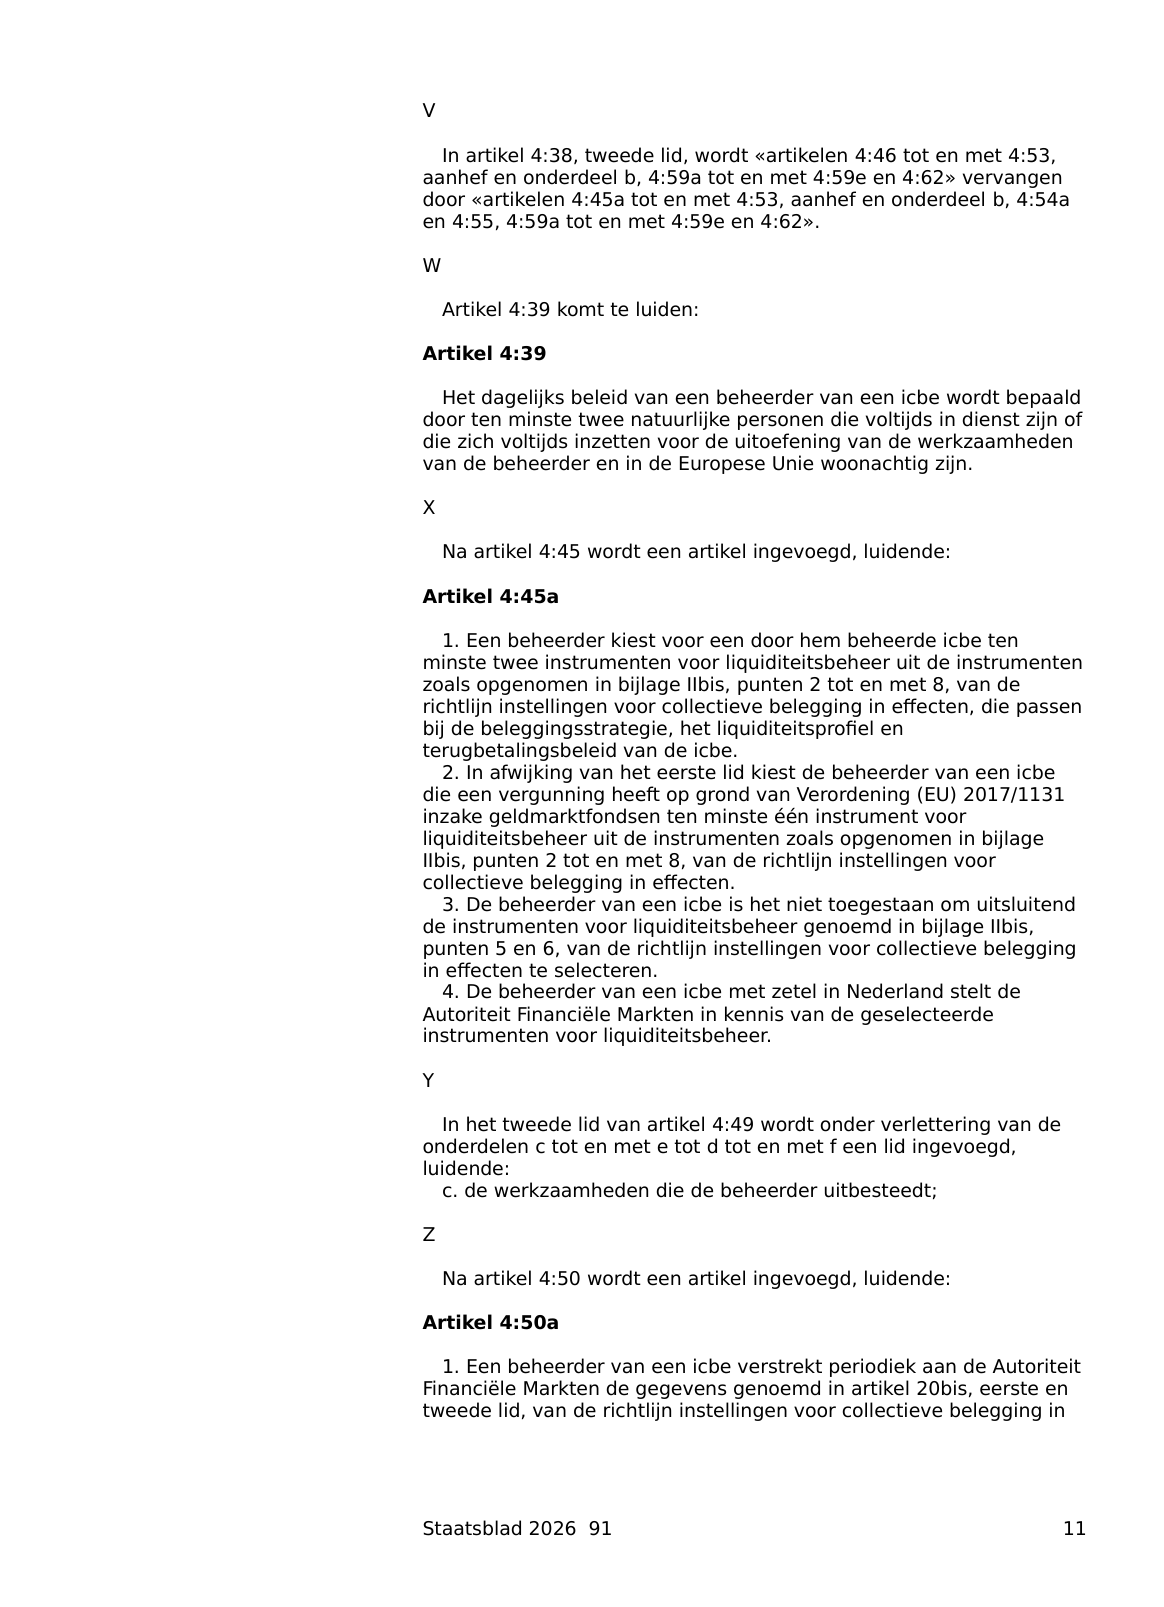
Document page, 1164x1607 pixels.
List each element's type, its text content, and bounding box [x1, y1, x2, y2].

text 2. In afwijking van het eerste lid kiest de beheerder van een icbe die een vergunning heeft op grond van Verordening (EU) 2017/1131 inzake geldmarktfondsen ten minste één instrument voor liquiditeitsbeheer uit de instrumenten zoals opgenomen in bijlage IIbis, punten 2 tot en met 8, van de richtlijn instellingen voor collectieve belegging in effecten. [422, 762, 1087, 893]
text c. de werkzaamheden die de beheerder uitbesteedt; [422, 1180, 1087, 1202]
text V [422, 100, 1087, 122]
subtitle Artikel 4:50a [422, 1312, 1087, 1334]
text 1. Een beheerder van een icbe verstrekt periodiek aan de Autoriteit Financiële Markten de gegevens genoemd in artikel 20bis, eerste en tweede lid, van de richtlijn instellingen voor collectieve belegging in [422, 1356, 1087, 1422]
text Z [422, 1224, 1087, 1246]
text Na artikel 4:50 wordt een artikel ingevoegd, luidende: [422, 1268, 1087, 1290]
text Na artikel 4:45 wordt een artikel ingevoegd, luidende: [422, 541, 1087, 563]
text 1. Een beheerder kiest voor een door hem beheerde icbe ten minste twee instrumenten voor liquiditeitsbeheer uit de instrumenten zoals opgenomen in bijlage IIbis, punten 2 tot en met 8, van de richtlijn instellingen voor collectieve belegging in effecten, die passen bij de beleggingsstrategie, het liquiditeitsprofiel en terugbetalingsbeleid van de icbe. [422, 630, 1087, 762]
text Artikel 4:39 komt te luiden: [422, 299, 1087, 321]
text In artikel 4:38, tweede lid, wordt «artikelen 4:46 tot en met 4:53, aanhef en onderdeel b, 4:59a tot en met 4:59e en 4:62» vervangen door «artikelen 4:45a tot en met 4:53, aanhef en onderdeel b, 4:54a en 4:55, 4:59a tot en met 4:59e en 4:62». [422, 144, 1087, 232]
text In het tweede lid van artikel 4:49 wordt onder verlettering van de onderdelen c tot en met e tot d tot en met f een lid ingevoegd, luidende: [422, 1114, 1087, 1180]
text 4. De beheerder van een icbe met zetel in Nederland stelt de Autoriteit Financiële Markten in kennis van de geselecteerde instrumenten voor liquiditeitsbeheer. [422, 981, 1087, 1047]
text 3. De beheerder van een icbe is het niet toegestaan om uitsluitend de instrumenten voor liquiditeitsbeheer genoemd in bijlage IIbis, punten 5 en 6, van de richtlijn instellingen voor collectieve belegging in effecten te selecteren. [422, 893, 1087, 981]
text Het dagelijks beleid van een beheerder van een icbe wordt bepaald door ten minste twee natuurlijke personen die voltijds in dienst zijn of die zich voltijds inzetten voor de uitoefening van de werkzaamheden van de beheerder en in de Europese Unie woonachtig zijn. [422, 387, 1087, 475]
text Y [422, 1069, 1087, 1092]
text W [422, 255, 1087, 277]
text X [422, 497, 1087, 519]
subtitle Artikel 4:39 [422, 343, 1087, 365]
subtitle Artikel 4:45a [422, 586, 1087, 608]
